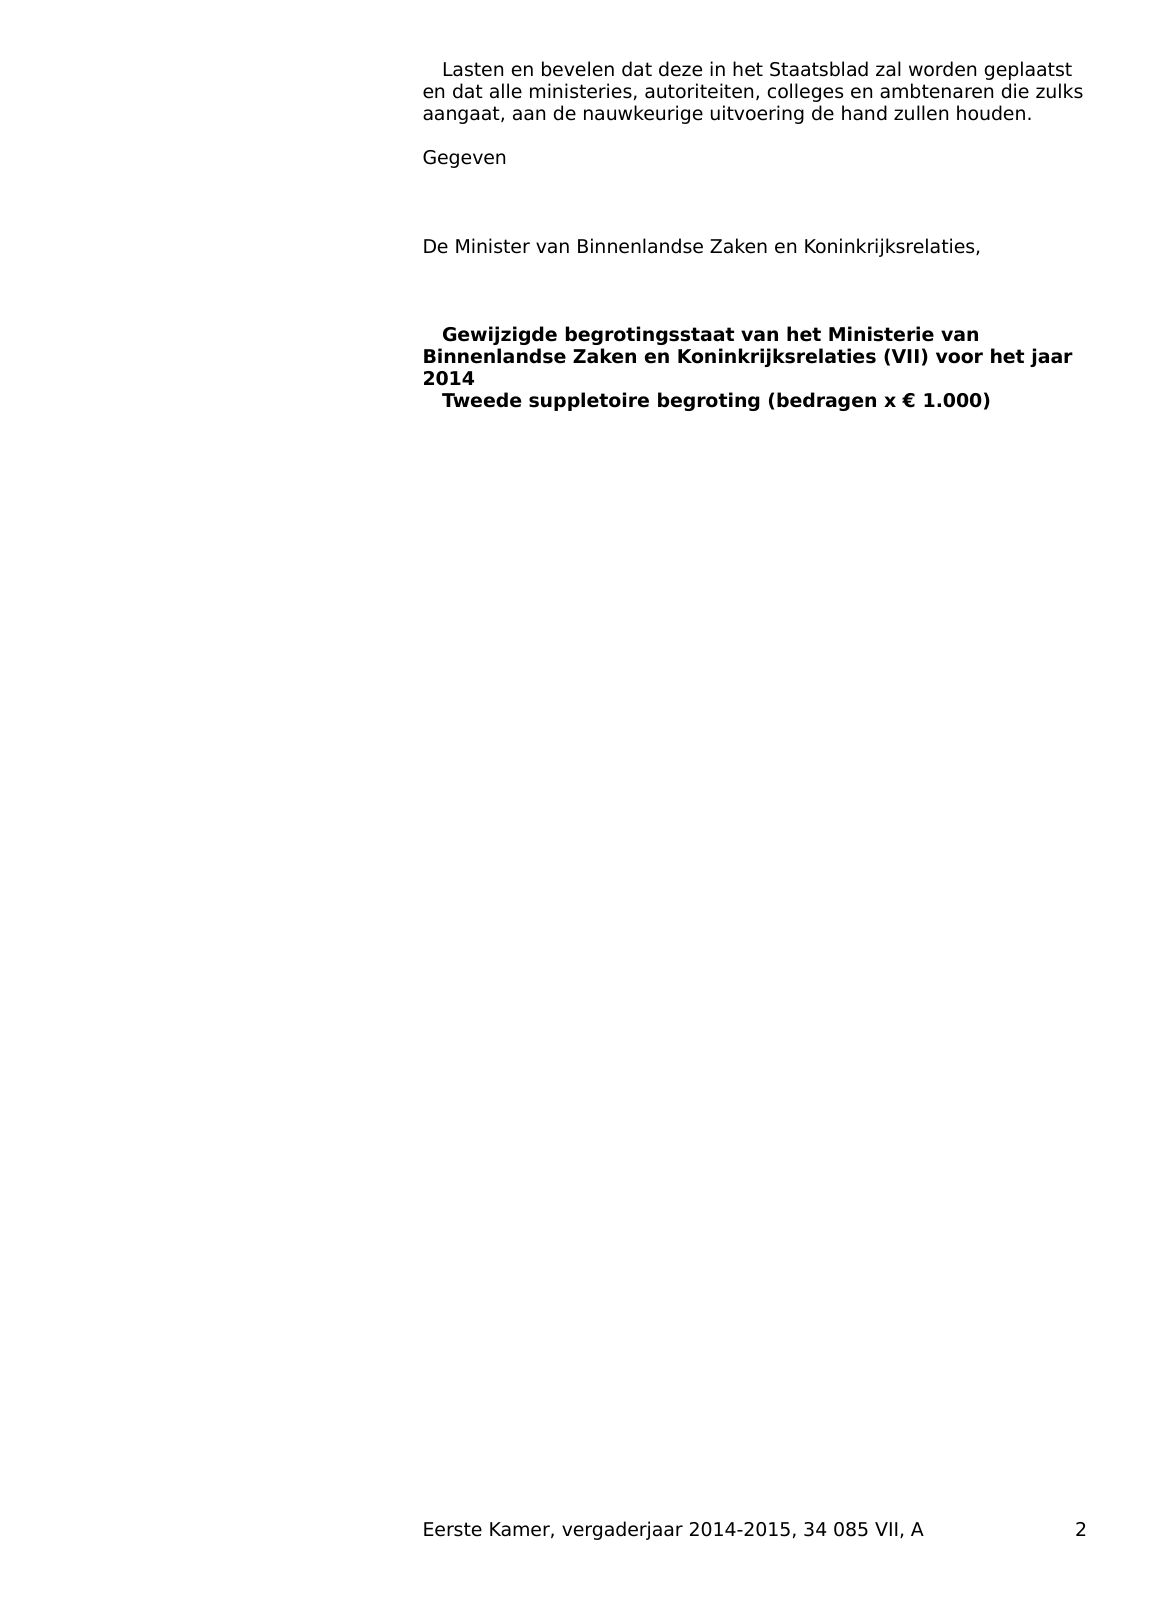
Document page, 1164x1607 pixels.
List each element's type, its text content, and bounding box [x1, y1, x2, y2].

text Tweede suppletoire begroting (bedragen x € 1.000) [422, 390, 1087, 412]
text Gewijzigde begrotingsstaat van het Ministerie van Binnenlandse Zaken en Koninkrijksrelaties (VII) voor het jaar 2014 [422, 324, 1087, 390]
text Gegeven [422, 147, 1087, 169]
text Lasten en bevelen dat deze in het Staatsblad zal worden geplaatst en dat alle ministeries, autoriteiten, colleges en ambtenaren die zulks aangaat, aan de nauwkeurige uitvoering de hand zullen houden. [422, 59, 1087, 125]
text De Minister van Binnenlandse Zaken en Koninkrijksrelaties, [422, 236, 1087, 258]
